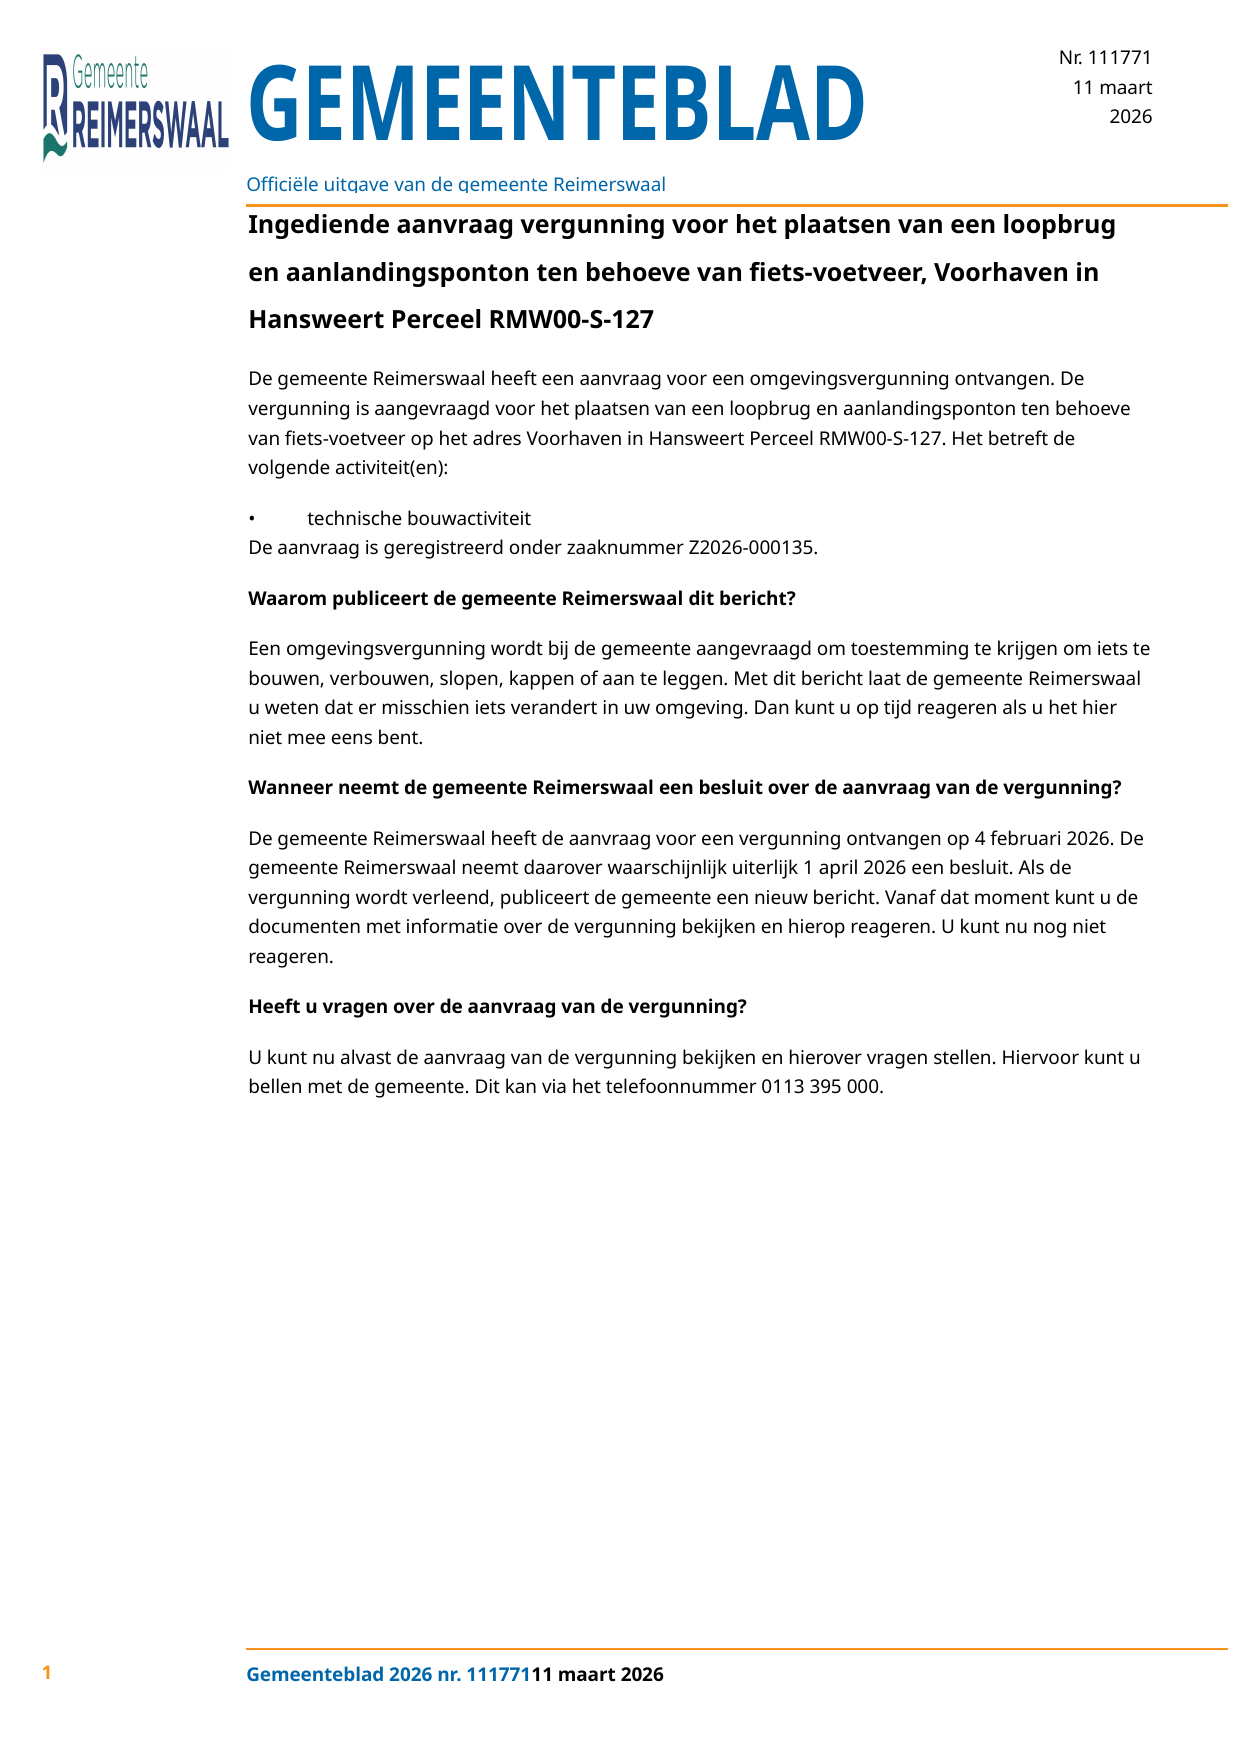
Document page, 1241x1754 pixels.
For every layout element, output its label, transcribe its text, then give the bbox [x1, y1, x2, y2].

text Een omgevingsvergunning wordt bij de gemeente aangevraagd om toestemming te krijgen om iets te bouwen, verbouwen, slopen, kappen of aan te leggen. Met dit bericht laat de gemeente Reimerswaal u weten dat er misschien iets verandert in uw omgeving. Dan kunt u op tijd reageren als u het hier niet mee eens bent. [248, 635, 1152, 749]
text Wanneer neemt de gemeente Reimerswaal een besluit over de aanvraag van de vergunning? [248, 774, 1152, 800]
list technische bouwactiviteit [248, 505, 1152, 530]
text U kunt nu alvast de aanvraag van de vergunning bekijken en hierover vragen stellen. Hiervoor kunt u bellen met de gemeente. Dit kan via het telefoonnummer 0113 395 000. [248, 1044, 1152, 1099]
picture [41, 47, 231, 172]
text Waarom publiceert de gemeente Reimerswaal dit bericht? [248, 585, 1152, 610]
text De gemeente Reimerswaal heeft de aanvraag voor een vergunning ontvangen op 4 februari 2026. De gemeente Reimerswaal neemt daarover waarschijnlijk uiterlijk 1 april 2026 een besluit. Als de vergunning wordt verleend, publiceert de gemeente een nieuw bericht. Vanaf dat moment kunt u de documenten met informatie over de vergunning bekijken en hierop reageren. U kunt nu nog niet reageren. [248, 825, 1152, 969]
text De aanvraag is geregistreerd onder zaaknummer Z2026-000135. [248, 534, 1152, 560]
text De gemeente Reimerswaal heeft een aanvraag voor een omgevingsvergunning ontvangen. De vergunning is aangevraagd voor het plaatsen van een loopbrug en aanlandingsponton ten behoeve van fiets-voetveer op het adres Voorhaven in Hansweert Perceel RMW00-S-127. Het betreft de volgende activiteit(en): [248, 366, 1152, 480]
text Ingediende aanvraag vergunning voor het plaatsen van een loopbrug en aanlandingsponton ten behoeve van fiets-voetveer, Voorhaven in Hansweert Perceel RMW00-S-127 [248, 207, 1152, 336]
text Heeft u vragen over de aanvraag van de vergunning? [248, 993, 1152, 1019]
